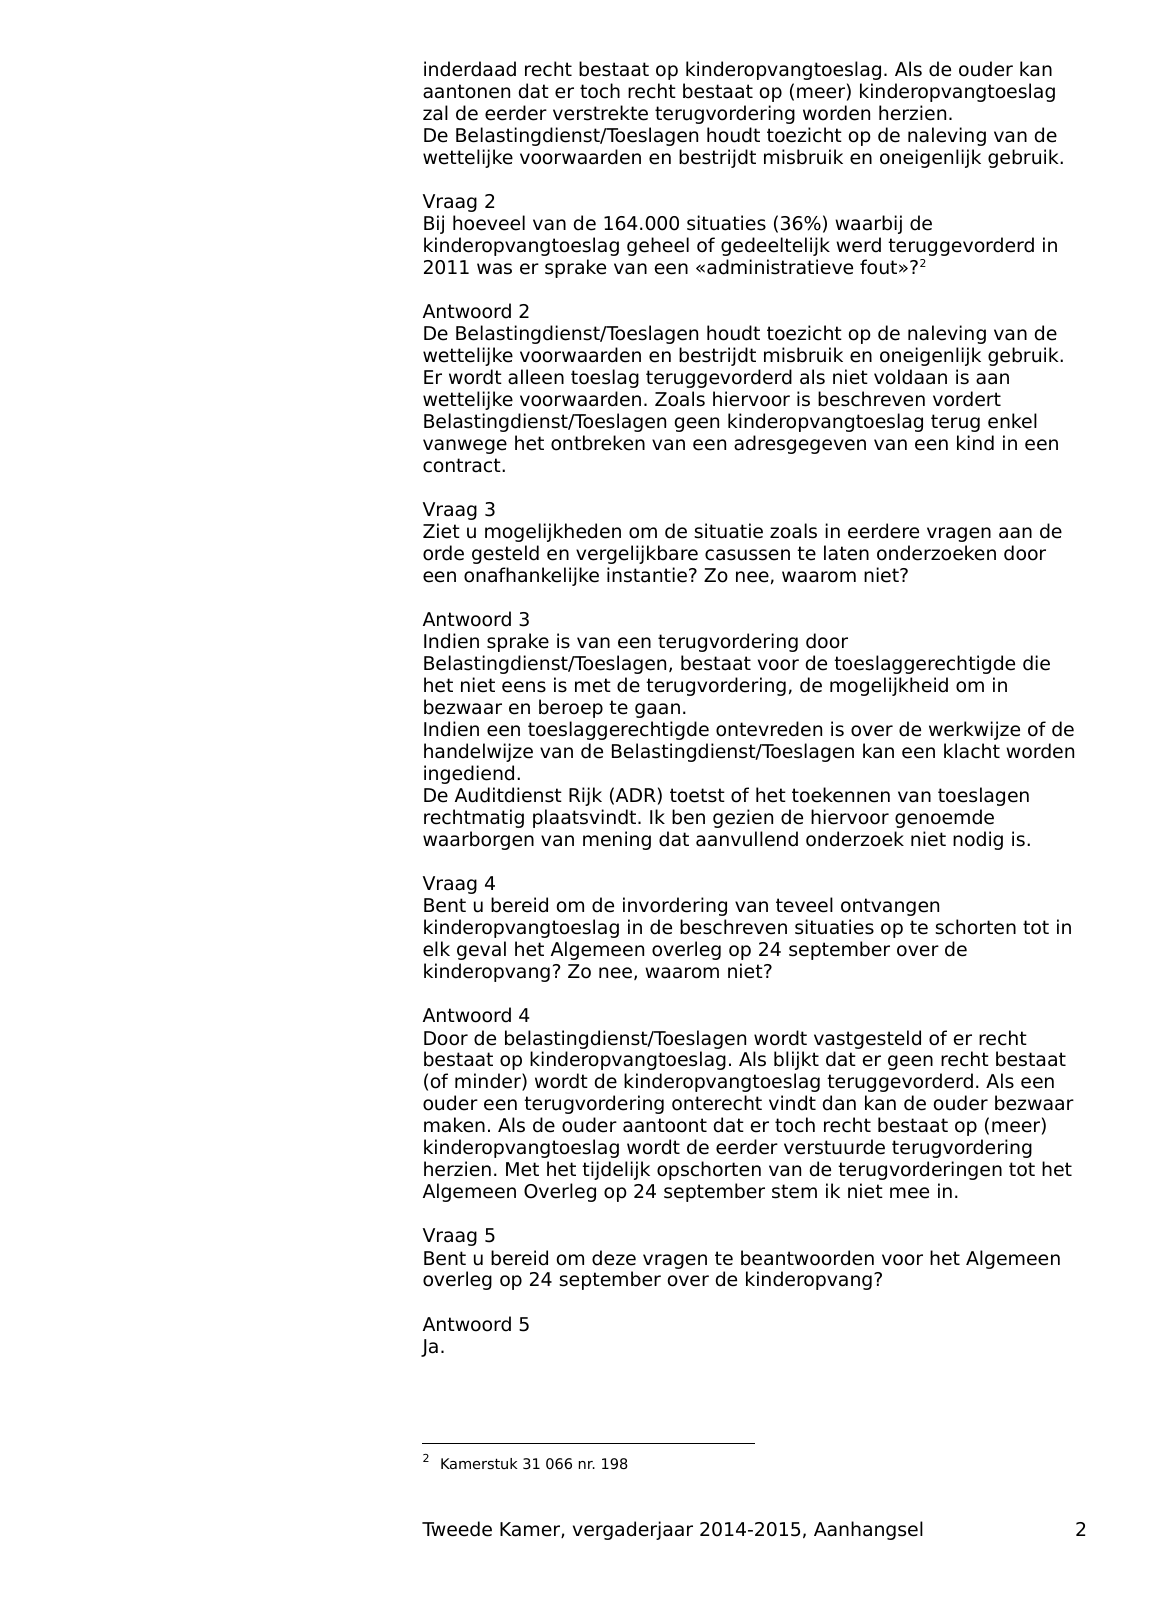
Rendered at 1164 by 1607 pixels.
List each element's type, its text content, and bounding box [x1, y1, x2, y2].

text De Auditdienst Rijk (ADR) toetst of het toekennen van toeslagen rechtmatig plaatsvindt. Ik ben gezien de hiervoor genoemde waarborgen van mening dat aanvullend onderzoek niet nodig is. [422, 785, 1087, 851]
text Vraag 5 [422, 1225, 1087, 1247]
text Kamerstuk 31 066 nr. 198 [422, 1452, 1087, 1474]
text Indien sprake is van een terugvordering door Belastingdienst/Toeslagen, bestaat voor de toeslaggerechtigde die het niet eens is met de terugvordering, de mogelijkheid om in bezwaar en beroep te gaan. [422, 631, 1087, 719]
text Bent u bereid om de invordering van teveel ontvangen kinderopvangtoeslag in de beschreven situaties op te schorten tot in elk geval het Algemeen overleg op 24 september over de kinderopvang? Zo nee, waarom niet? [422, 895, 1087, 983]
text Vraag 2 [422, 191, 1087, 213]
text De Belastingdienst/Toeslagen houdt toezicht op de naleving van de wettelijke voorwaarden en bestrijdt misbruik en oneigenlijk gebruik. Er wordt alleen toeslag teruggevorderd als niet voldaan is aan wettelijke voorwaarden. Zoals hiervoor is beschreven vordert Belastingdienst/Toeslagen geen kinderopvangtoeslag terug enkel vanwege het ontbreken van een adresgegeven van een kind in een contract. [422, 323, 1087, 477]
text Vraag 3 [422, 499, 1087, 521]
text Bij hoeveel van de 164.000 situaties (36%) waarbij de kinderopvangtoeslag geheel of gedeeltelijk werd teruggevorderd in 2011 was er sprake van een «administratieve fout»? [422, 213, 1087, 279]
text Bent u bereid om deze vragen te beantwoorden voor het Algemeen overleg op 24 september over de kinderopvang? [422, 1247, 1087, 1291]
text Antwoord 3 [422, 609, 1087, 631]
text Antwoord 5 [422, 1313, 1087, 1336]
text Indien een toeslaggerechtigde ontevreden is over de werkwijze of de handelwijze van de Belastingdienst/Toeslagen kan een klacht worden ingediend. [422, 719, 1087, 785]
text Door de belastingdienst/Toeslagen wordt vastgesteld of er recht bestaat op kinderopvangtoeslag. Als blijkt dat er geen recht bestaat (of minder) wordt de kinderopvangtoeslag teruggevorderd. Als een ouder een terugvordering onterecht vindt dan kan de ouder bezwaar maken. Als de ouder aantoont dat er toch recht bestaat op (meer) kinderopvangtoeslag wordt de eerder verstuurde terugvordering herzien. Met het tijdelijk opschorten van de terugvorderingen tot het Algemeen Overleg op 24 september stem ik niet mee in. [422, 1027, 1087, 1203]
text Antwoord 2 [422, 301, 1087, 323]
text Ziet u mogelijkheden om de situatie zoals in eerdere vragen aan de orde gesteld en vergelijkbare casussen te laten onderzoeken door een onafhankelijke instantie? Zo nee, waarom niet? [422, 521, 1087, 587]
text De Belastingdienst/Toeslagen houdt toezicht op de naleving van de wettelijke voorwaarden en bestrijdt misbruik en oneigenlijk gebruik. [422, 125, 1087, 169]
text inderdaad recht bestaat op kinderopvangtoeslag. Als de ouder kan aantonen dat er toch recht bestaat op (meer) kinderopvangtoeslag zal de eerder verstrekte terugvordering worden herzien. [422, 59, 1087, 125]
text Ja. [422, 1336, 1087, 1357]
text Antwoord 4 [422, 1005, 1087, 1027]
text Vraag 4 [422, 873, 1087, 895]
